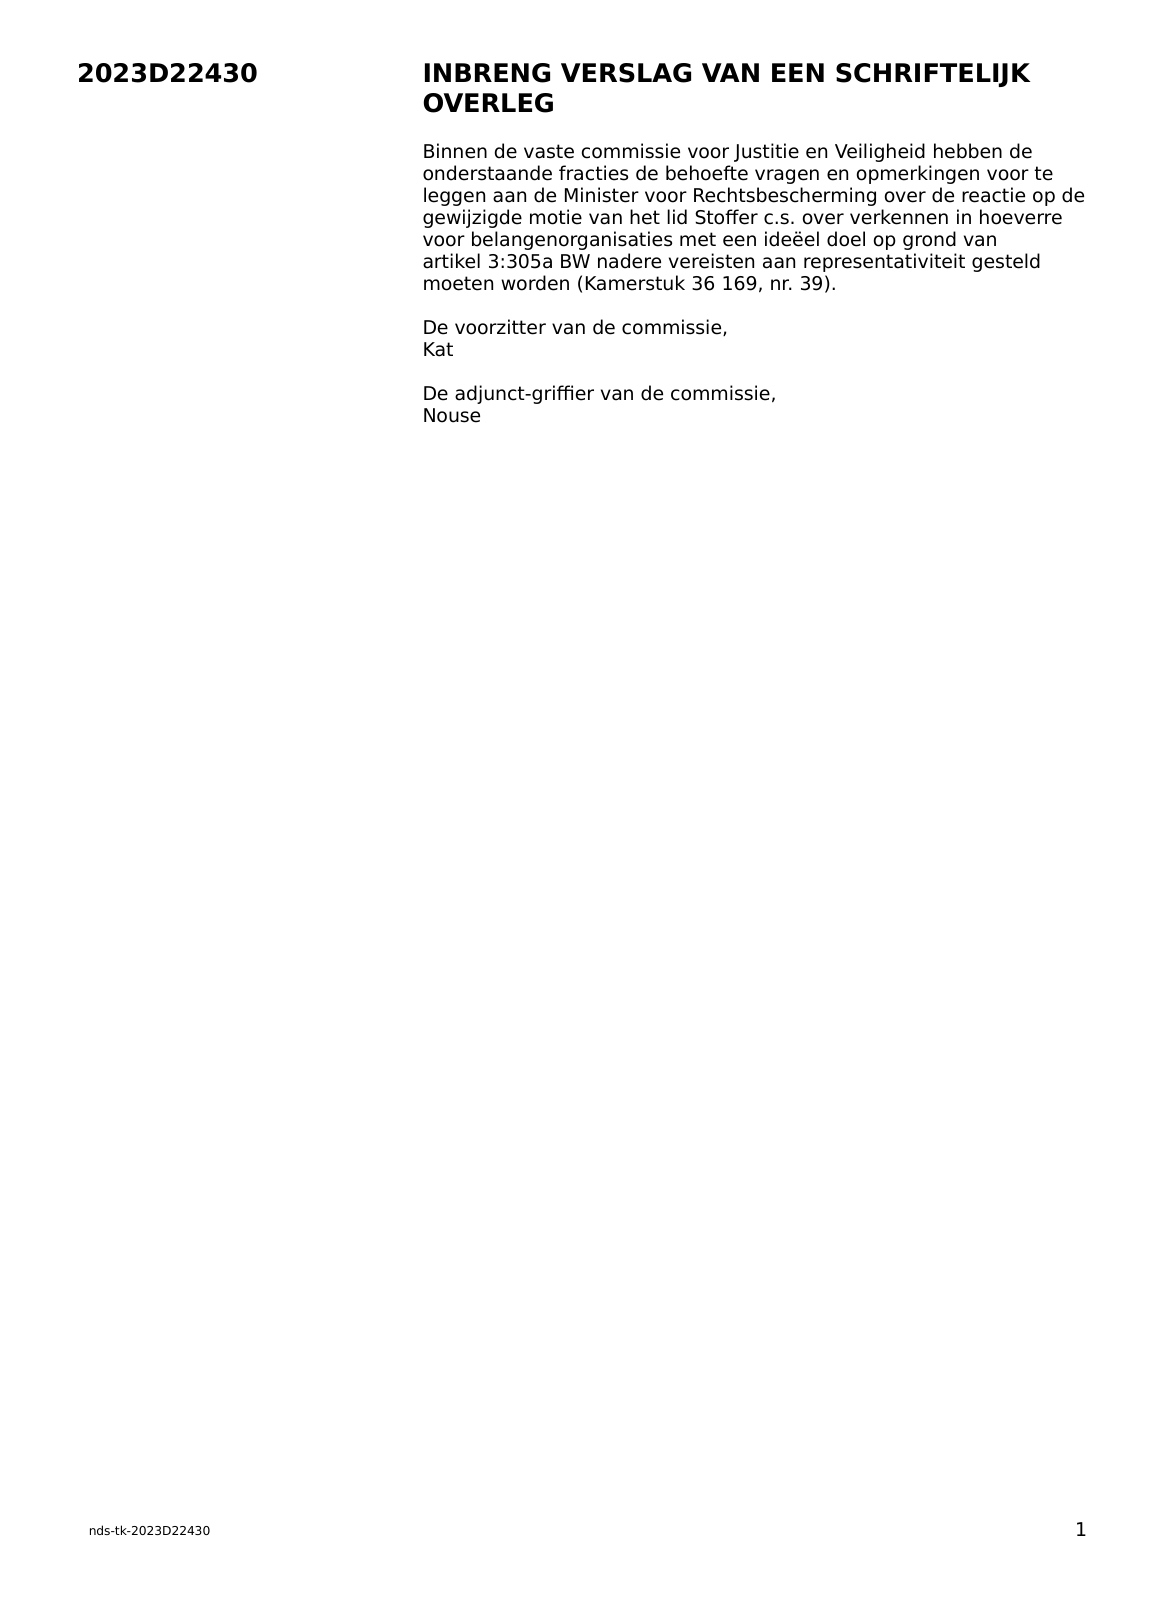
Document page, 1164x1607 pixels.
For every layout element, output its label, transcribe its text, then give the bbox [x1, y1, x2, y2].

text Binnen de vaste commissie voor Justitie en Veiligheid hebben de onderstaande fracties de behoefte vragen en opmerkingen voor te leggen aan de Minister voor Rechtsbescherming over de reactie op de gewijzigde motie van het lid Stoffer c.s. over verkennen in hoeverre voor belangenorganisaties met een ideëel doel op grond van artikel 3:305a BW nadere vereisten aan representativiteit gesteld moeten worden (Kamerstuk 36 169, nr. 39). [422, 141, 1087, 294]
text Nouse [422, 405, 1087, 427]
text 2023D22430 INBRENG VERSLAG VAN EEN SCHRIFTELIJK OVERLEG [77, 59, 1087, 118]
text nds-tk-2023D22430 [88, 1524, 323, 1538]
text Kat [422, 339, 1087, 361]
text De adjunct-griffier van de commissie, [422, 383, 1087, 405]
text De voorzitter van de commissie, [422, 317, 1087, 339]
